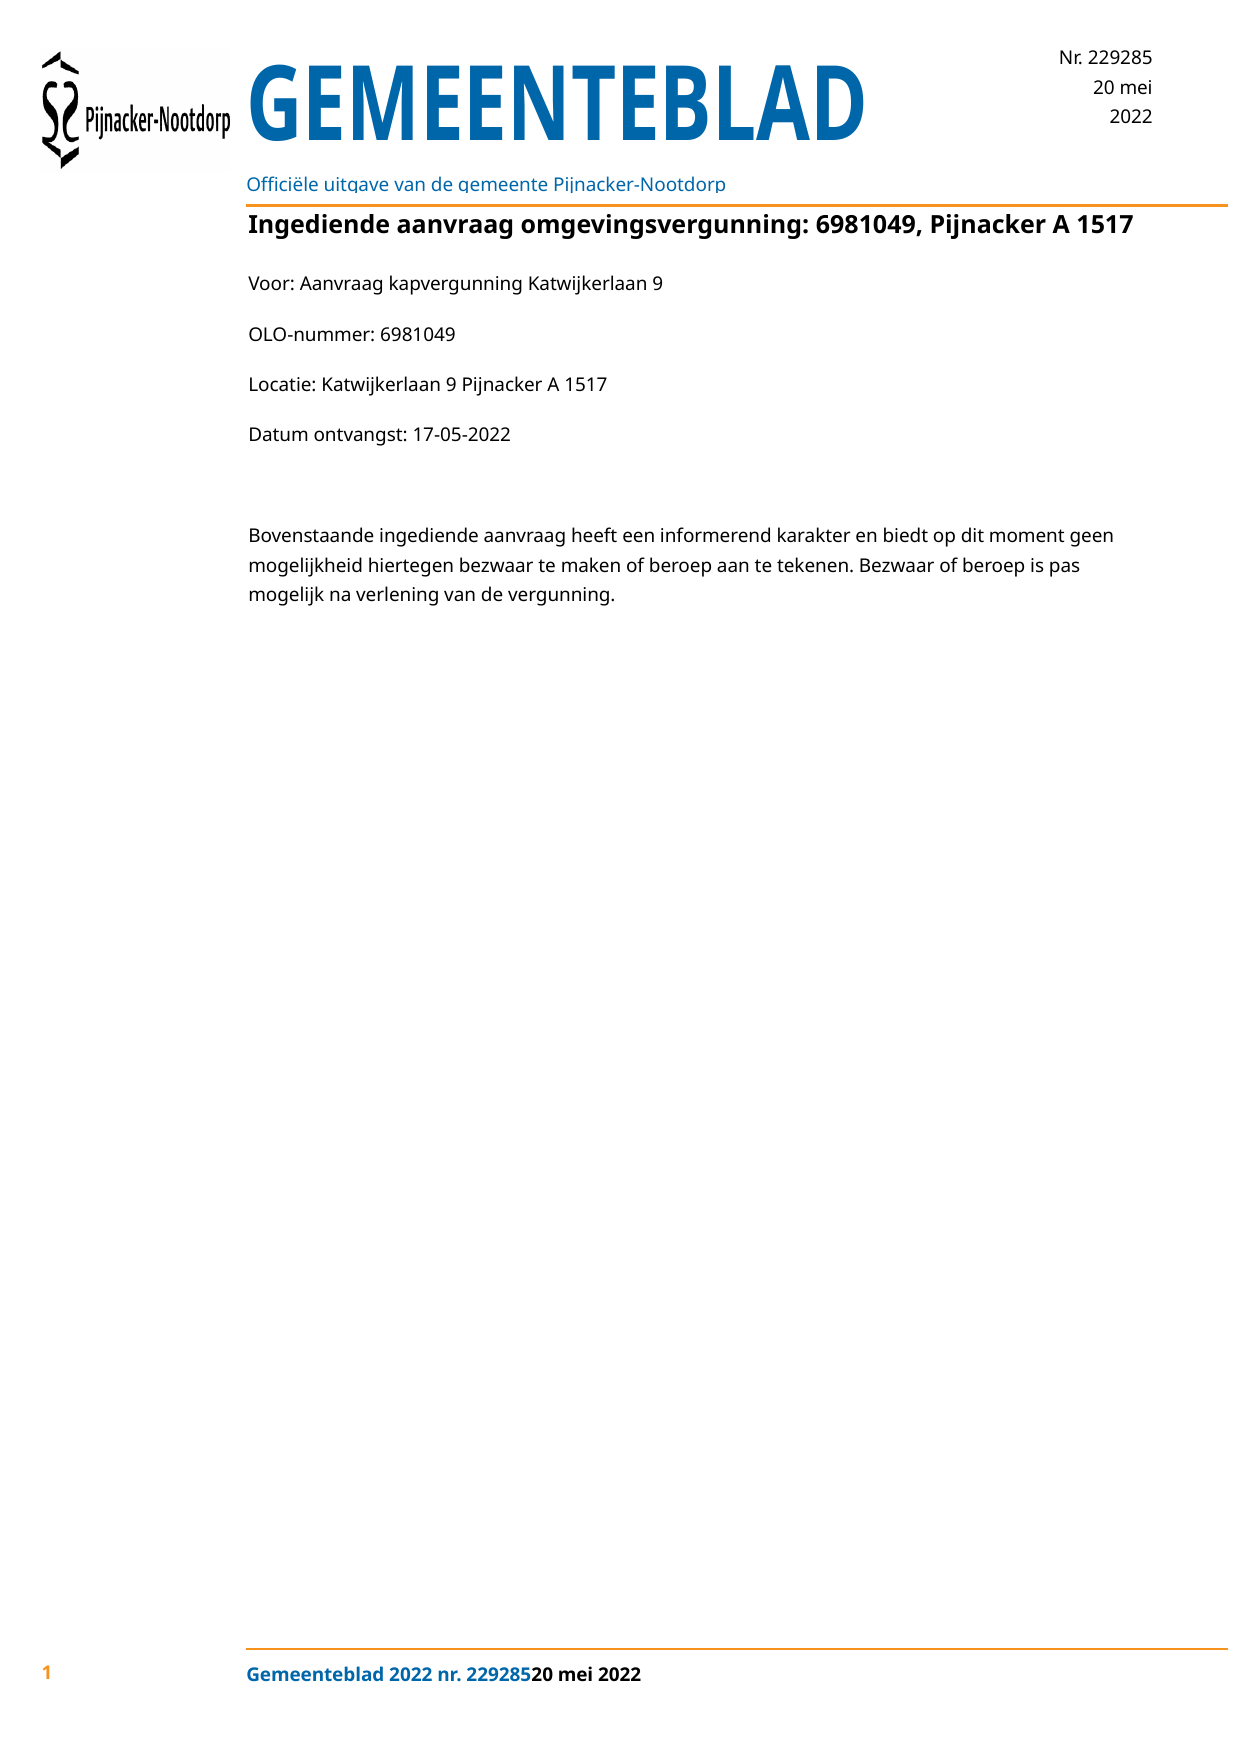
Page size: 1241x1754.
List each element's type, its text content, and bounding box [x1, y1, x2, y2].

text Locatie: Katwijkerlaan 9 Pijnacker A 1517 [248, 371, 1152, 397]
text Datum ontvangst: 17-05-2022 [248, 422, 1152, 447]
picture [41, 47, 231, 172]
text OLO-nummer: 6981049 [248, 321, 1152, 346]
text Voor: Aanvraag kapvergunning Katwijkerlaan 9 [248, 270, 1152, 296]
text Bovenstaande ingediende aanvraag heeft een informerend karakter en biedt op dit moment geen mogelijkheid hiertegen bezwaar te maken of beroep aan te tekenen. Bezwaar of beroep is pas mogelijk na verlening van de vergunning. [248, 522, 1152, 607]
text Ingediende aanvraag omgevingsvergunning: 6981049, Pijnacker A 1517 [248, 207, 1152, 241]
